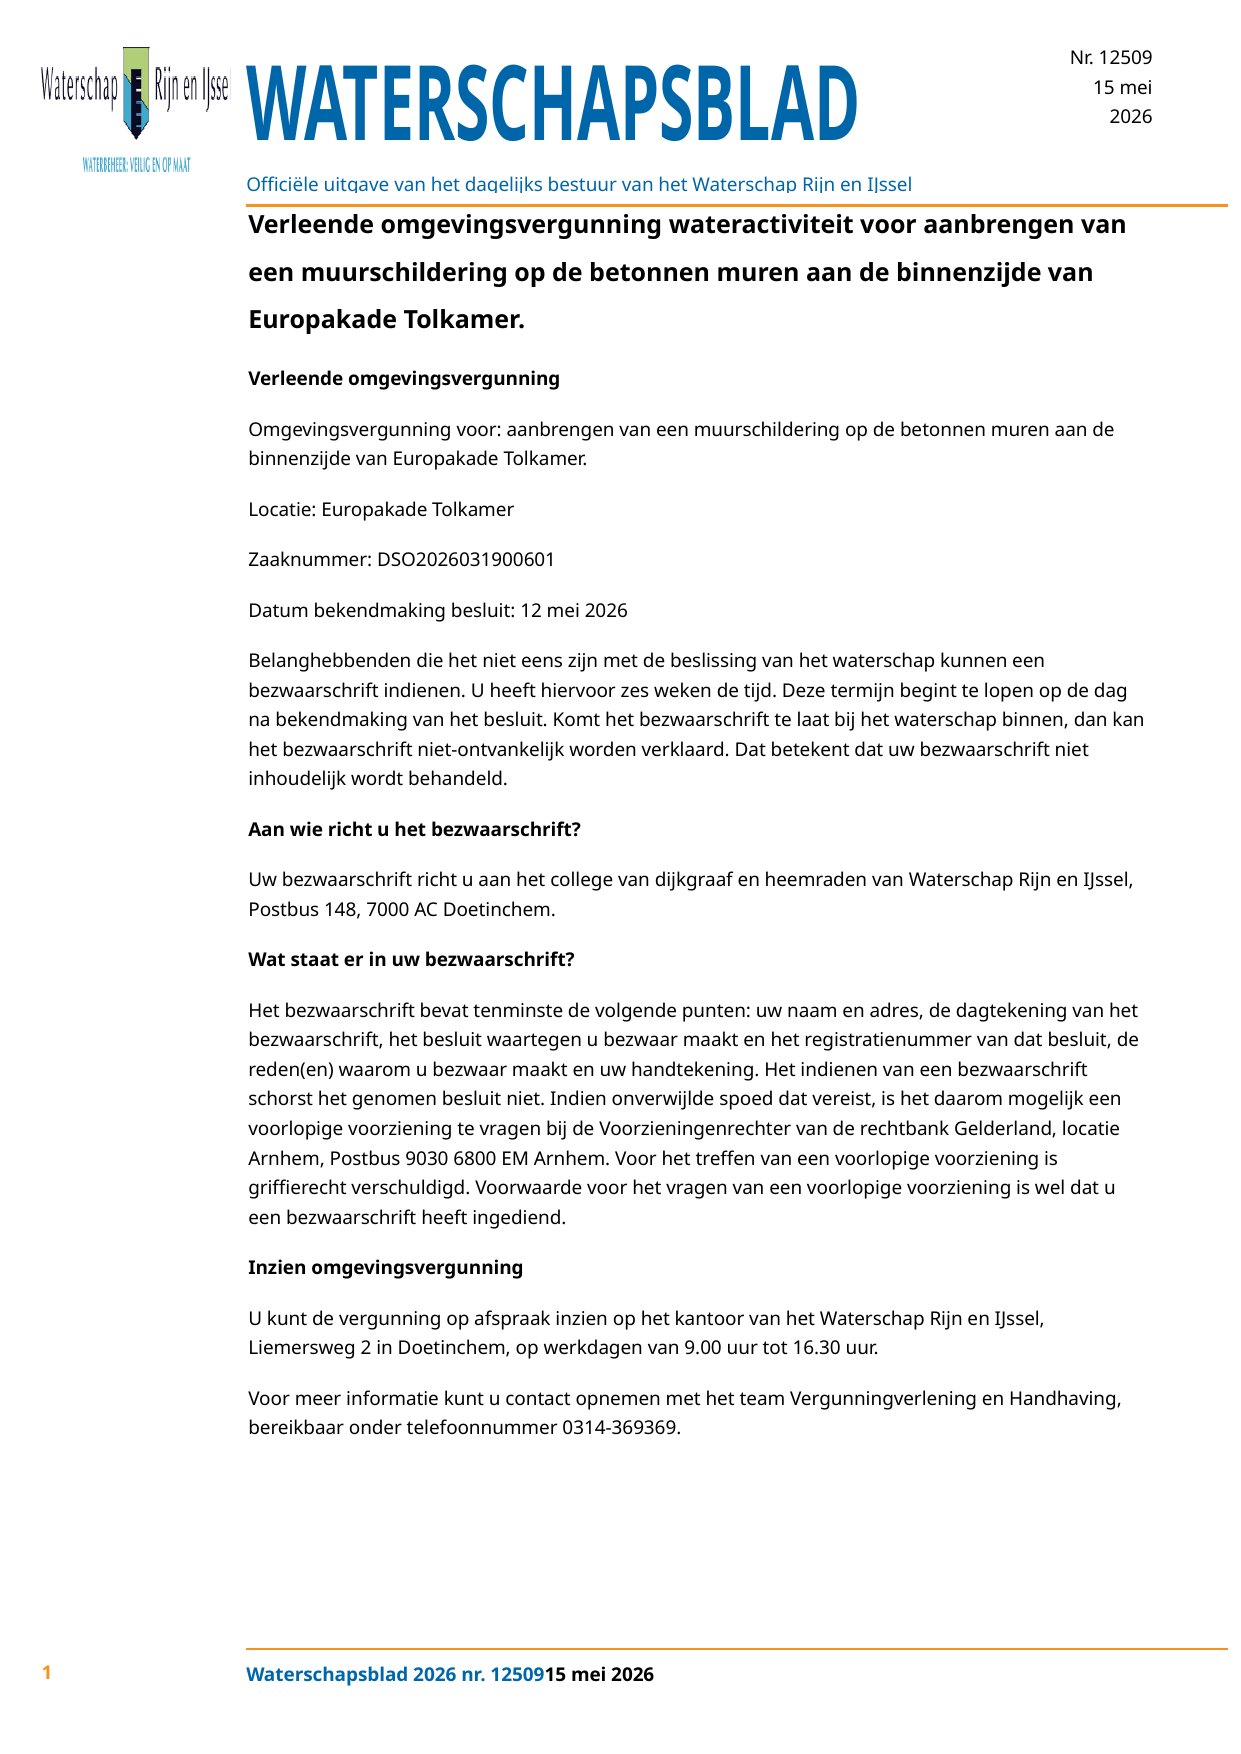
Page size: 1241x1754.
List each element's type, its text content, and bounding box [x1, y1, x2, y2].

text Verleende omgevingsvergunning [248, 366, 1152, 391]
text Belanghebbenden die het niet eens zijn met de beslissing van het waterschap kunnen een bezwaarschrift indienen. U heeft hiervoor zes weken de tijd. Deze termijn begint te lopen op de dag na bekendmaking van het besluit. Komt het bezwaarschrift te laat bij het waterschap binnen, dan kan het bezwaarschrift niet-ontvankelijk worden verklaard. Dat betekent dat uw bezwaarschrift niet inhoudelijk wordt behandeld. [248, 647, 1152, 791]
text Inzien omgevingsvergunning [248, 1254, 1152, 1280]
text Omgevingsvergunning voor: aanbrengen van een muurschildering op de betonnen muren aan de binnenzijde van Europakade Tolkamer. [248, 416, 1152, 471]
text Het bezwaarschrift bevat tenminste de volgende punten: uw naam en adres, de dagtekening van het bezwaarschrift, het besluit waartegen u bezwaar maakt en het registratienummer van dat besluit, de reden(en) waarom u bezwaar maakt en uw handtekening. Het indienen van een bezwaarschrift schorst het genomen besluit niet. Indien onverwijlde spoed dat vereist, is het daarom mogelijk een voorlopige voorziening te vragen bij de Voorzieningenrechter van de rechtbank Gelderland, locatie Arnhem, Postbus 9030 6800 EM Arnhem. Voor het treffen van een voorlopige voorziening is griffierecht verschuldigd. Voorwaarde voor het vragen van een voorlopige voorziening is wel dat u een bezwaarschrift heeft ingediend. [248, 997, 1152, 1229]
picture [41, 47, 231, 172]
text Datum bekendmaking besluit: 12 mei 2026 [248, 597, 1152, 622]
text Verleende omgevingsvergunning wateractiviteit voor aanbrengen van een muurschildering op de betonnen muren aan de binnenzijde van Europakade Tolkamer. [248, 207, 1152, 336]
text Voor meer informatie kunt u contact opnemen met het team Vergunningverlening en Handhaving, bereikbaar onder telefoonnummer 0314-369369. [248, 1385, 1152, 1440]
text Locatie: Europakade Tolkamer [248, 496, 1152, 522]
text Zaaknummer: DSO2026031900601 [248, 546, 1152, 572]
text Uw bezwaarschrift richt u aan het college van dijkgraaf en heemraden van Waterschap Rijn en IJssel, Postbus 148, 7000 AC Doetinchem. [248, 866, 1152, 922]
text Aan wie richt u het bezwaarschrift? [248, 816, 1152, 842]
text U kunt de vergunning op afspraak inzien op het kantoor van het Waterschap Rijn en IJssel, Liemersweg 2 in Doetinchem, op werkdagen van 9.00 uur tot 16.30 uur. [248, 1305, 1152, 1360]
text Wat staat er in uw bezwaarschrift? [248, 946, 1152, 972]
